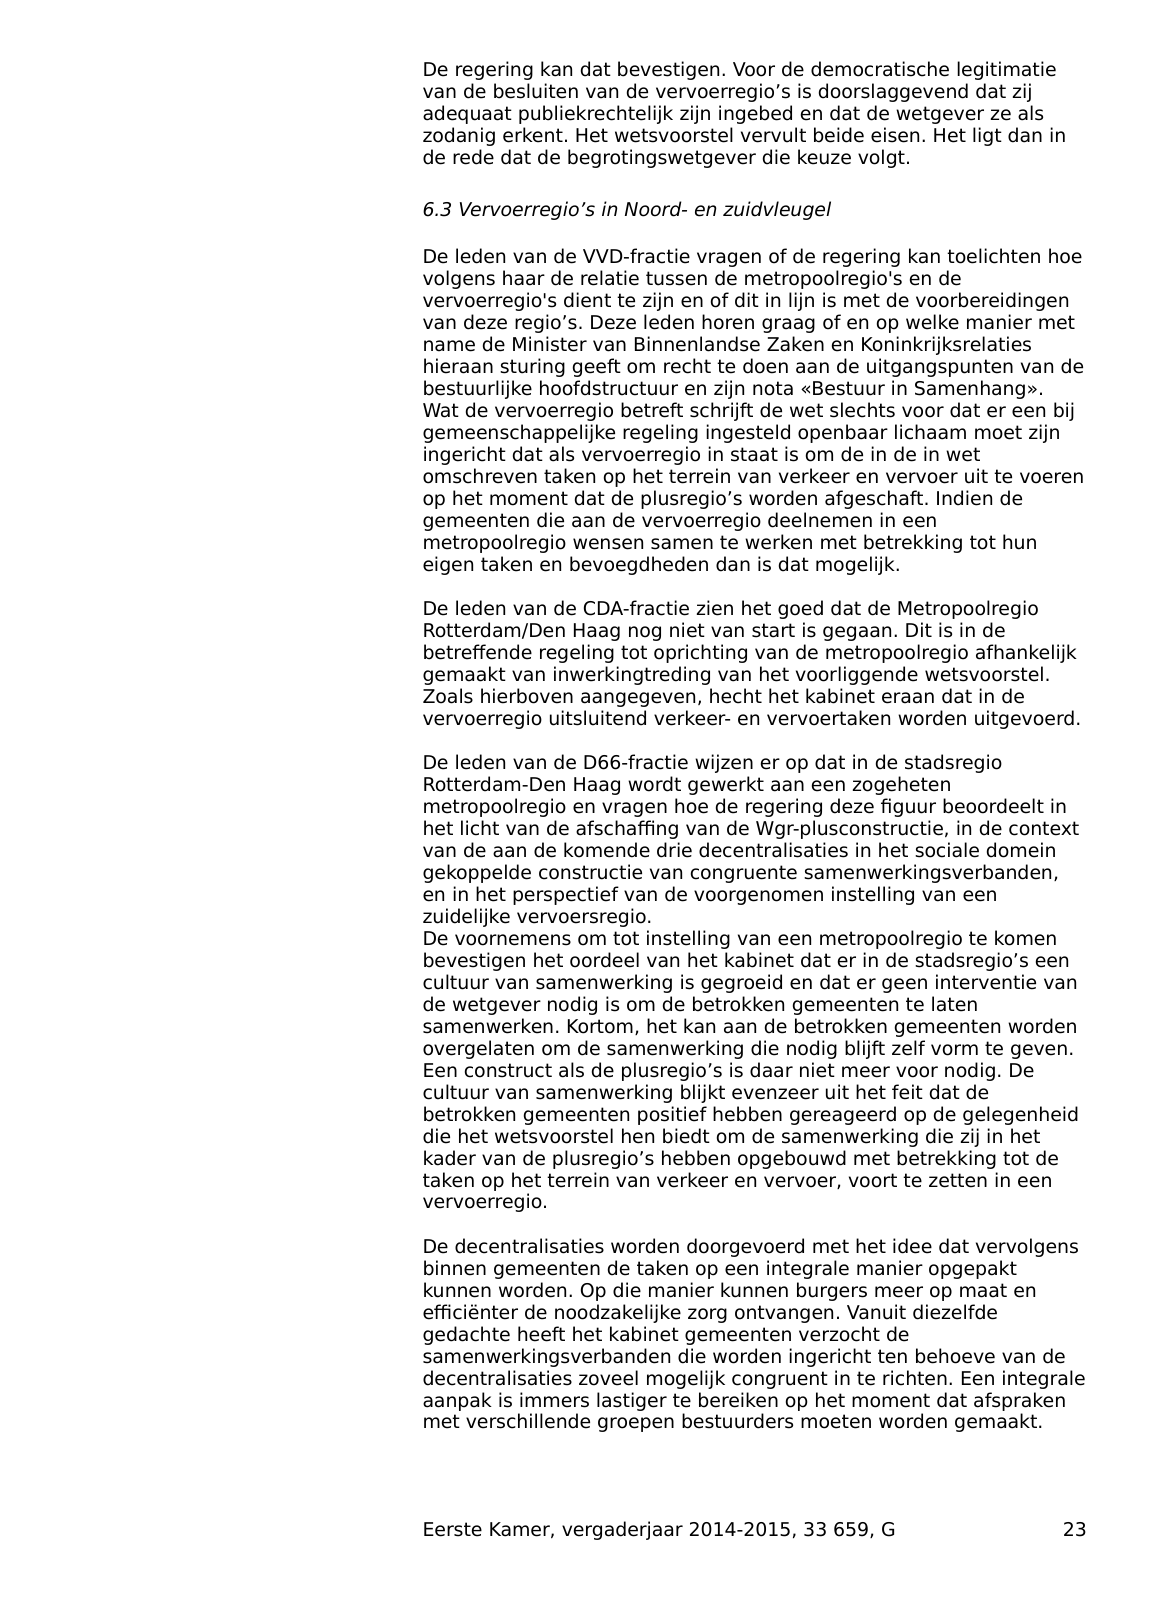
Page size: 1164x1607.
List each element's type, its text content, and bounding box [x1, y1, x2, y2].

text De voornemens om tot instelling van een metropoolregio te komen bevestigen het oordeel van het kabinet dat er in de stadsregio’s een cultuur van samenwerking is gegroeid en dat er geen interventie van de wetgever nodig is om de betrokken gemeenten te laten samenwerken. Kortom, het kan aan de betrokken gemeenten worden overgelaten om de samenwerking die nodig blijft zelf vorm te geven. Een construct als de plusregio’s is daar niet meer voor nodig. De cultuur van samenwerking blijkt evenzeer uit het feit dat de betrokken gemeenten positief hebben gereageerd op de gelegenheid die het wetsvoorstel hen biedt om de samenwerking die zij in het kader van de plusregio’s hebben opgebouwd met betrekking tot de taken op het terrein van verkeer en vervoer, voort te zetten in een vervoerregio. [422, 928, 1087, 1213]
text De leden van de VVD-fractie vragen of de regering kan toelichten hoe volgens haar de relatie tussen de metropoolregio's en de vervoerregio's dient te zijn en of dit in lijn is met de voorbereidingen van deze regio’s. Deze leden horen graag of en op welke manier met name de Minister van Binnenlandse Zaken en Koninkrijksrelaties hieraan sturing geeft om recht te doen aan de uitgangspunten van de bestuurlijke hoofdstructuur en zijn nota «Bestuur in Samenhang». [422, 246, 1087, 400]
text De leden van de CDA-fractie zien het goed dat de Metropoolregio Rotterdam/Den Haag nog niet van start is gegaan. Dit is in de betreffende regeling tot oprichting van de metropoolregio afhankelijk gemaakt van inwerkingtreding van het voorliggende wetsvoorstel. Zoals hierboven aangegeven, hecht het kabinet eraan dat in de vervoerregio uitsluitend verkeer- en vervoertaken worden uitgevoerd. [422, 598, 1087, 730]
subtitle 6.3 Vervoerregio’s in Noord- en zuidvleugel [422, 199, 1087, 221]
text De regering kan dat bevestigen. Voor de democratische legitimatie van de besluiten van de vervoerregio’s is doorslaggevend dat zij adequaat publiekrechtelijk zijn ingebed en dat de wetgever ze als zodanig erkent. Het wetsvoorstel vervult beide eisen. Het ligt dan in de rede dat de begrotingswetgever die keuze volgt. [422, 59, 1087, 169]
text De leden van de D66-fractie wijzen er op dat in de stadsregio Rotterdam-Den Haag wordt gewerkt aan een zogeheten metropoolregio en vragen hoe de regering deze figuur beoordeelt in het licht van de afschaffing van de Wgr-plusconstructie, in de context van de aan de komende drie decentralisaties in het sociale domein gekoppelde constructie van congruente samenwerkingsverbanden, en in het perspectief van de voorgenomen instelling van een zuidelijke vervoersregio. [422, 752, 1087, 928]
text De decentralisaties worden doorgevoerd met het idee dat vervolgens binnen gemeenten de taken op een integrale manier opgepakt kunnen worden. Op die manier kunnen burgers meer op maat en efficiënter de noodzakelijke zorg ontvangen. Vanuit diezelfde gedachte heeft het kabinet gemeenten verzocht de samenwerkingsverbanden die worden ingericht ten behoeve van de decentralisaties zoveel mogelijk congruent in te richten. Een integrale aanpak is immers lastiger te bereiken op het moment dat afspraken met verschillende groepen bestuurders moeten worden gemaakt. [422, 1236, 1087, 1433]
text Wat de vervoerregio betreft schrijft de wet slechts voor dat er een bij gemeenschappelijke regeling ingesteld openbaar lichaam moet zijn ingericht dat als vervoerregio in staat is om de in de in wet omschreven taken op het terrein van verkeer en vervoer uit te voeren op het moment dat de plusregio’s worden afgeschaft. Indien de gemeenten die aan de vervoerregio deelnemen in een metropoolregio wensen samen te werken met betrekking tot hun eigen taken en bevoegdheden dan is dat mogelijk. [422, 400, 1087, 576]
